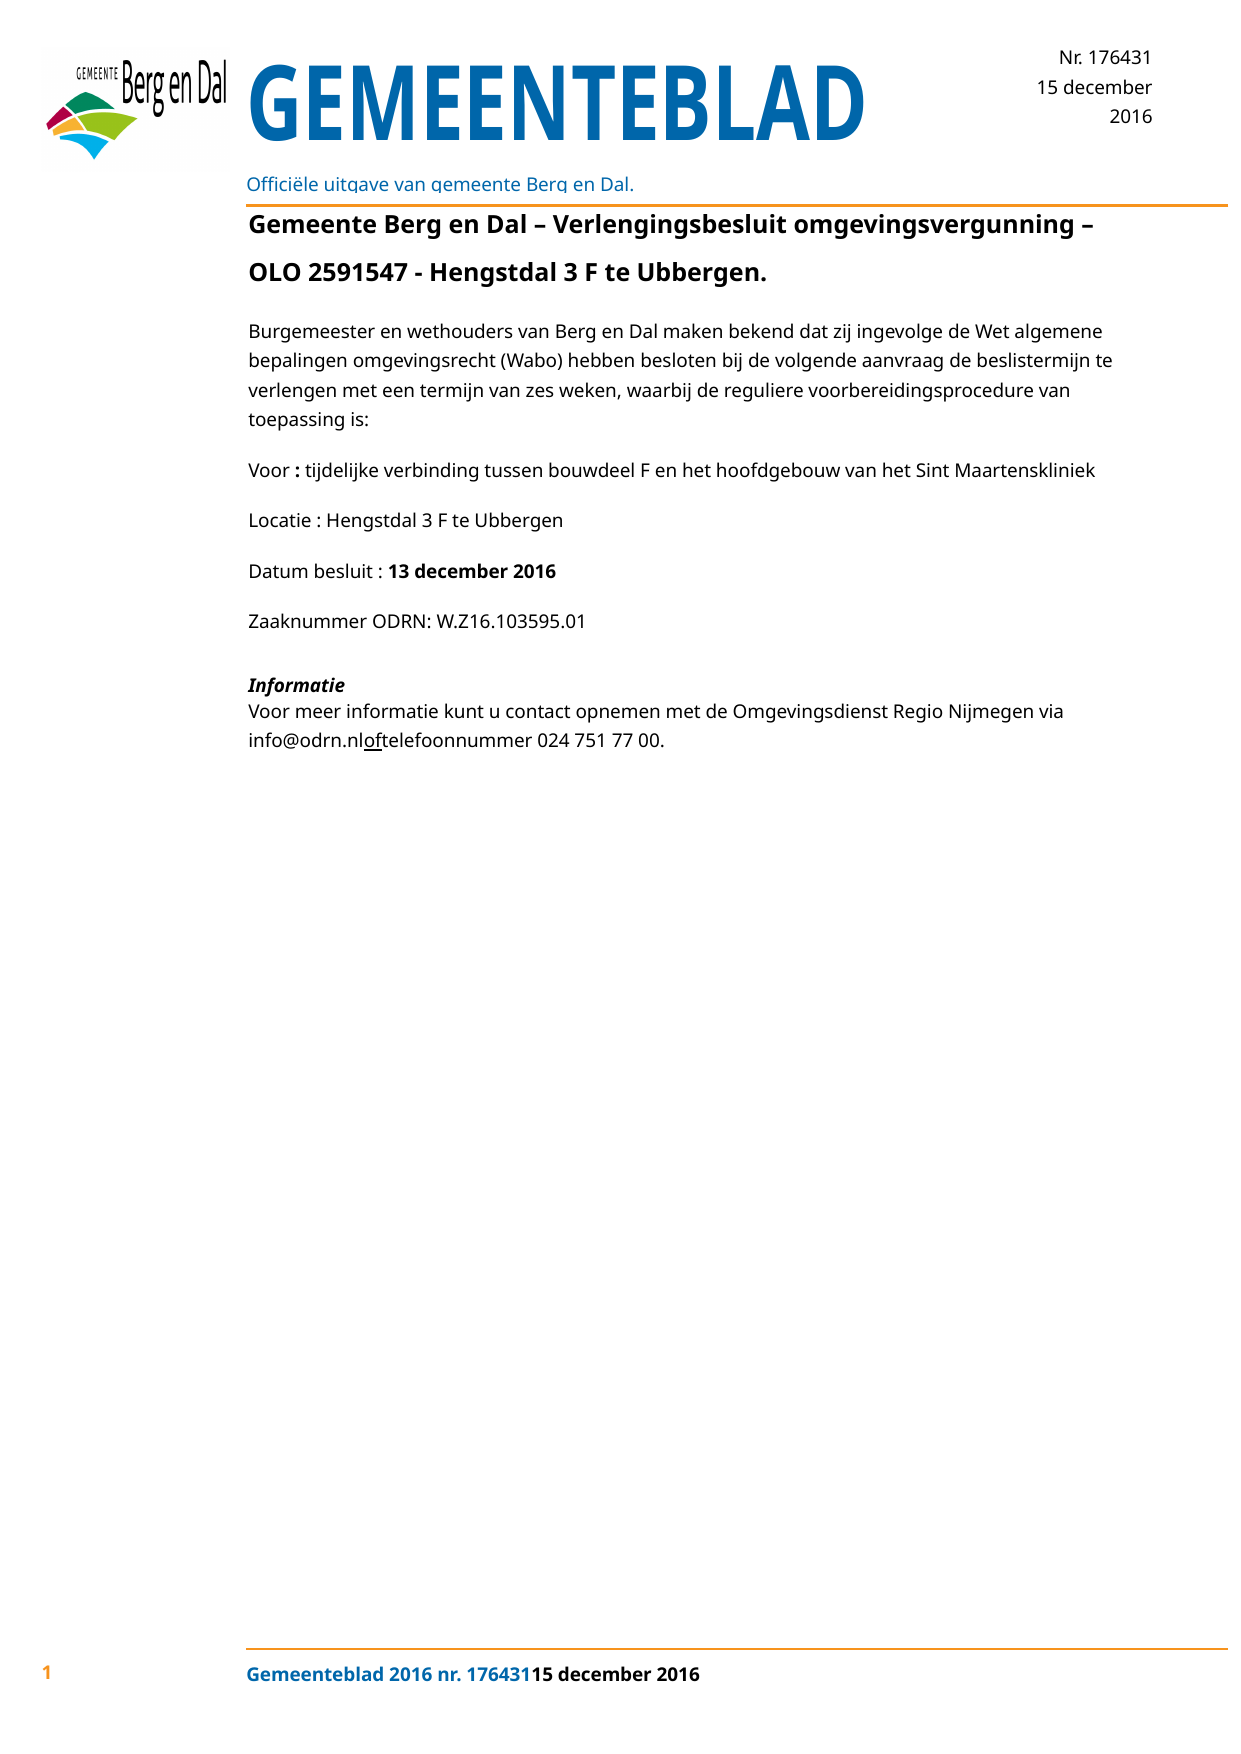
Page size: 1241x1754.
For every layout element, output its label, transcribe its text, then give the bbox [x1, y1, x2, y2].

text Datum besluit : 13 december 2016 [248, 558, 1152, 584]
picture [41, 47, 231, 172]
text Voor : tijdelijke verbinding tussen bouwdeel F en het hoofdgebouw van het Sint Maartenskliniek [248, 457, 1152, 483]
text Zaaknummer ODRN: W.Z16.103595.01 [248, 608, 1152, 634]
text Locatie : Hengstdal 3 F te Ubbergen [248, 507, 1152, 533]
text Burgemeester en wethouders van Berg en Dal maken bekend dat zij ingevolge de Wet algemene bepalingen omgevingsrecht (Wabo) hebben besloten bij de volgende aanvraag de beslistermijn te verlengen met een termijn van zes weken, waarbij de reguliere voorbereidingsprocedure van toepassing is: [248, 318, 1152, 432]
text Informatie [248, 672, 1152, 698]
text Gemeente Berg en Dal – Verlengingsbesluit omgevingsvergunning – OLO 2591547 - Hengstdal 3 F te Ubbergen. [248, 207, 1152, 288]
text Voor meer informatie kunt u contact opnemen met de Omgevingsdienst Regio Nijmegen via info@odrn.nloftelefoonnummer 024 751 77 00. [248, 698, 1152, 753]
